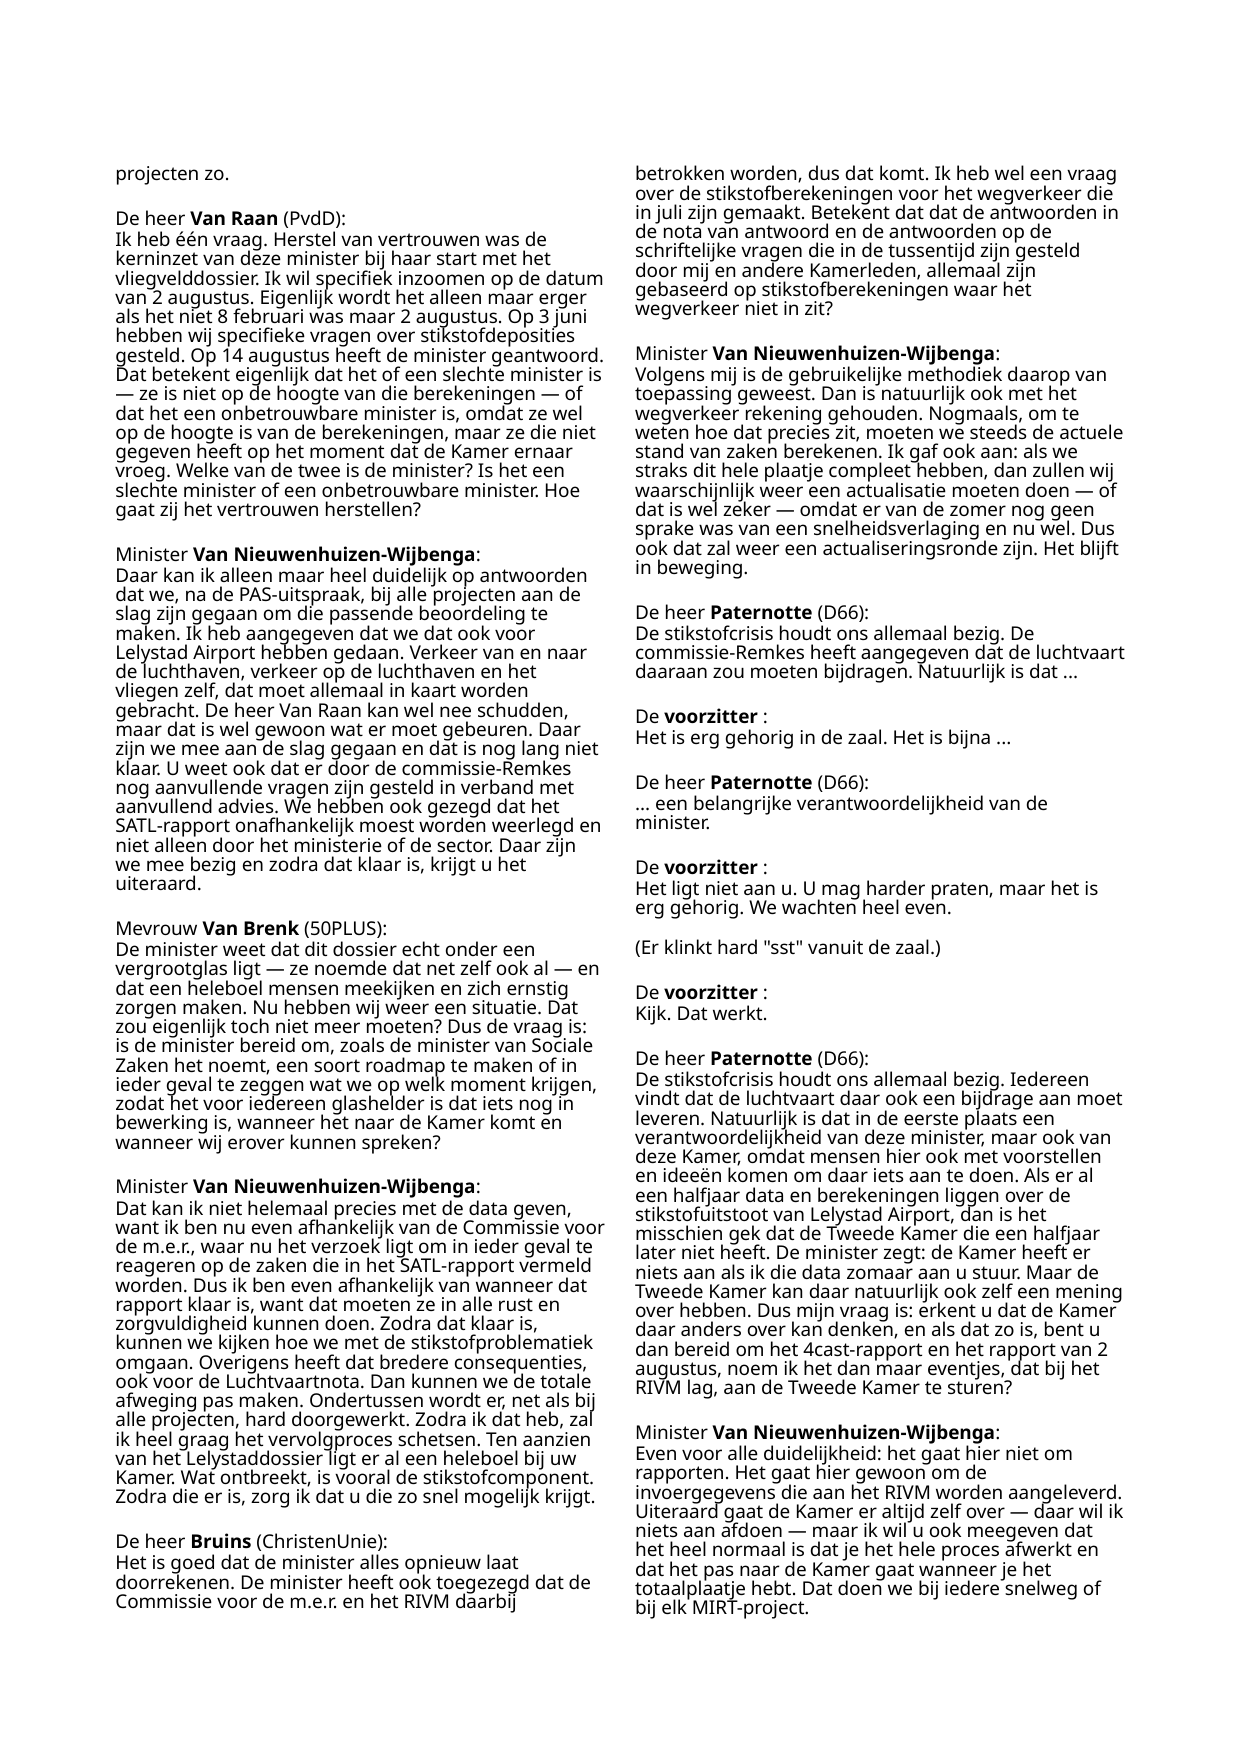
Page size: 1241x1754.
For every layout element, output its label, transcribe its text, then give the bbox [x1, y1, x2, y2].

text Minister Van Nieuwenhuizen-Wijbenga: [635, 340, 1125, 366]
text Het is goed dat de minister alles opnieuw laat doorrekenen. De minister heeft ook toegezegd dat de Commissie voor de m.e.r. en het RIVM daarbij [115, 1554, 605, 1612]
text betrokken worden, dus dat komt. Ik heb wel een vraag over de stikstofberekeningen voor het wegverkeer die in juli zijn gemaakt. Betekent dat dat de antwoorden in de nota van antwoord en de antwoorden op de schriftelijke vragen die in de tussentijd zijn gesteld door mij en andere Kamerleden, allemaal zijn gebaseerd op stikstofberekeningen waar het wegverkeer niet in zit? [635, 165, 1125, 319]
text De heer Van Raan (PvdD): [115, 205, 605, 231]
text De voorzitter : [635, 979, 1125, 1005]
text De heer Paternotte (D66): [635, 599, 1125, 624]
text Het is erg gehorig in de zaal. Het is bijna ... [635, 729, 1125, 748]
text Ik heb één vraag. Herstel van vertrouwen was de kerninzet van deze minister bij haar start met het vliegvelddossier. Ik wil specifiek inzoomen op de datum van 2 augustus. Eigenlijk wordt het alleen maar erger als het niet 8 februari was maar 2 augustus. Op 3 juni hebben wij specifieke vragen over stikstofdeposities gesteld. Op 14 augustus heeft de minister geantwoord. Dat betekent eigenlijk dat het of een slechte minister is — ze is niet op de hoogte van die berekeningen — of dat het een onbetrouwbare minister is, omdat ze wel op de hoogte is van de berekeningen, maar ze die niet gegeven heeft op het moment dat de Kamer ernaar vroeg. Welke van de twee is de minister? Is het een slechte minister of een onbetrouwbare minister. Hoe gaat zij het vertrouwen herstellen? [115, 231, 605, 520]
text ... een belangrijke verantwoordelijkheid van de minister. [635, 795, 1125, 833]
text Mevrouw Van Brenk (50PLUS): [115, 915, 605, 941]
text Volgens mij is de gebruikelijke methodiek daarop van toepassing geweest. Dan is natuurlijk ook met het wegverkeer rekening gehouden. Nogmaals, om te weten hoe dat precies zit, moeten we steeds de actuele stand van zaken berekenen. Ik gaf ook aan: als we straks dit hele plaatje compleet hebben, dan zullen wij waarschijnlijk weer een actualisatie moeten doen — of dat is wel zeker — omdat er van de zomer nog geen sprake was van een snelheidsverlaging en nu wel. Dus ook dat zal weer een actualiseringsronde zijn. Het blijft in beweging. [635, 366, 1125, 578]
text Kijk. Dat werkt. [635, 1005, 1125, 1024]
text De voorzitter : [635, 703, 1125, 729]
text projecten zo. [115, 165, 605, 184]
text Minister Van Nieuwenhuizen-Wijbenga: [635, 1419, 1125, 1445]
text De stikstofcrisis houdt ons allemaal bezig. De commissie-Remkes heeft aangegeven dat de luchtvaart daaraan zou moeten bijdragen. Natuurlijk is dat ... [635, 624, 1125, 682]
text De heer Bruins (ChristenUnie): [115, 1529, 605, 1554]
text Minister Van Nieuwenhuizen-Wijbenga: [115, 1174, 605, 1199]
text Minister Van Nieuwenhuizen-Wijbenga: [115, 541, 605, 567]
text De voorzitter : [635, 854, 1125, 880]
text De heer Paternotte (D66): [635, 1045, 1125, 1071]
text Het ligt niet aan u. U mag harder praten, maar het is erg gehorig. We wachten heel even. [635, 880, 1125, 918]
text Daar kan ik alleen maar heel duidelijk op antwoorden dat we, na de PAS-uitspraak, bij alle projecten aan de slag zijn gegaan om die passende beoordeling te maken. Ik heb aangegeven dat we dat ook voor Lelystad Airport hebben gedaan. Verkeer van en naar de luchthaven, verkeer op de luchthaven en het vliegen zelf, dat moet allemaal in kaart worden gebracht. De heer Van Raan kan wel nee schudden, maar dat is wel gewoon wat er moet gebeuren. Daar zijn we mee aan de slag gegaan en dat is nog lang niet klaar. U weet ook dat er door de commissie-Remkes nog aanvullende vragen zijn gesteld in verband met aanvullend advies. We hebben ook gezegd dat het SATL-rapport onafhankelijk moest worden weerlegd en niet alleen door het ministerie of de sector. Daar zijn we mee bezig en zodra dat klaar is, krijgt u het uiteraard. [115, 567, 605, 894]
text De minister weet dat dit dossier echt onder een vergrootglas ligt — ze noemde dat net zelf ook al — en dat een heleboel mensen meekijken en zich ernstig zorgen maken. Nu hebben wij weer een situatie. Dat zou eigenlijk toch niet meer moeten? Dus de vraag is: is de minister bereid om, zoals de minister van Sociale Zaken het noemt, een soort roadmap te maken of in ieder geval te zeggen wat we op welk moment krijgen, zodat het voor iedereen glashelder is dat iets nog in bewerking is, wanneer het naar de Kamer komt en wanneer wij erover kunnen spreken? [115, 941, 605, 1153]
text De heer Paternotte (D66): [635, 769, 1125, 795]
text Dat kan ik niet helemaal precies met de data geven, want ik ben nu even afhankelijk van de Commissie voor de m.e.r., waar nu het verzoek ligt om in ieder geval te reageren op de zaken die in het SATL-rapport vermeld worden. Dus ik ben even afhankelijk van wanneer dat rapport klaar is, want dat moeten ze in alle rust en zorgvuldigheid kunnen doen. Zodra dat klaar is, kunnen we kijken hoe we met de stikstofproblematiek omgaan. Overigens heeft dat bredere consequenties, ook voor de Luchtvaartnota. Dan kunnen we de totale afweging pas maken. Ondertussen wordt er, net als bij alle projecten, hard doorgewerkt. Zodra ik dat heb, zal ik heel graag het vervolgproces schetsen. Ten aanzien van het Lelystaddossier ligt er al een heleboel bij uw Kamer. Wat ontbreekt, is vooral de stikstofcomponent. Zodra die er is, zorg ik dat u die zo snel mogelijk krijgt. [115, 1199, 605, 1508]
text (Er klinkt hard "sst" vanuit de zaal.) [635, 939, 1125, 958]
text De stikstofcrisis houdt ons allemaal bezig. Iedereen vindt dat de luchtvaart daar ook een bijdrage aan moet leveren. Natuurlijk is dat in de eerste plaats een verantwoordelijkheid van deze minister, maar ook van deze Kamer, omdat mensen hier ook met voorstellen en ideeën komen om daar iets aan te doen. Als er al een halfjaar data en berekeningen liggen over de stikstofuitstoot van Lelystad Airport, dan is het misschien gek dat de Tweede Kamer die een halfjaar later niet heeft. De minister zegt: de Kamer heeft er niets aan als ik die data zomaar aan u stuur. Maar de Tweede Kamer kan daar natuurlijk ook zelf een mening over hebben. Dus mijn vraag is: erkent u dat de Kamer daar anders over kan denken, en als dat zo is, bent u dan bereid om het 4cast-rapport en het rapport van 2 augustus, noem ik het dan maar eventjes, dat bij het RIVM lag, aan de Tweede Kamer te sturen? [635, 1071, 1125, 1398]
text Even voor alle duidelijkheid: het gaat hier niet om rapporten. Het gaat hier gewoon om de invoergegevens die aan het RIVM worden aangeleverd. Uiteraard gaat de Kamer er altijd zelf over — daar wil ik niets aan afdoen — maar ik wil u ook meegeven dat het heel normaal is dat je het hele proces afwerkt en dat het pas naar de Kamer gaat wanneer je het totaalplaatje hebt. Dat doen we bij iedere snelweg of bij elk MIRT-project. [635, 1445, 1125, 1618]
